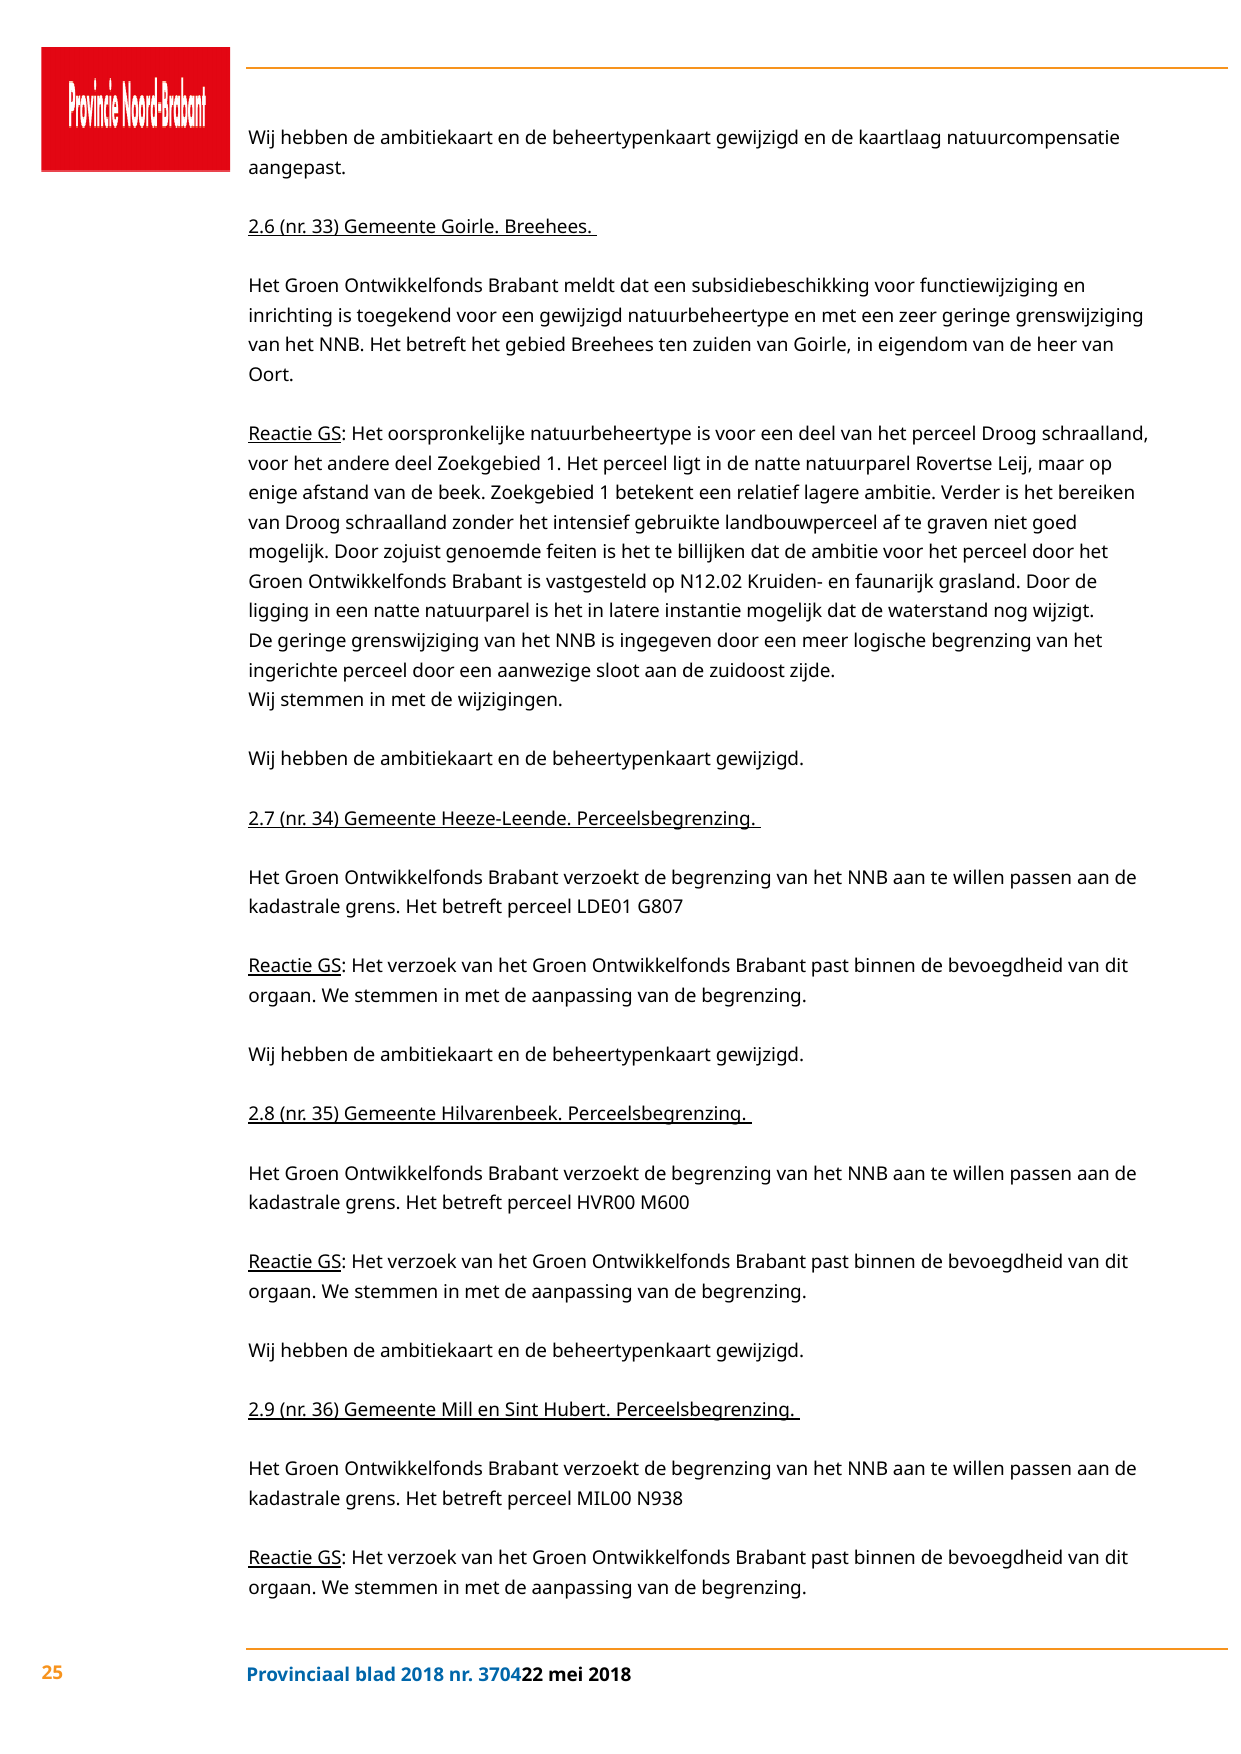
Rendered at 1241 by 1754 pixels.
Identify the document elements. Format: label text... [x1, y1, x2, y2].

text 2.9 (nr. 36) Gemeente Mill en Sint Hubert. Perceelsbegrenzing. [248, 1396, 1152, 1422]
text 2.7 (nr. 34) Gemeente Heeze-Leende. Perceelsbegrenzing. [248, 805, 1152, 831]
text Het Groen Ontwikkelfonds Brabant meldt dat een subsidiebeschikking voor functiewijziging en inrichting is toegekend voor een gewijzigd natuurbeheertype en met een zeer geringe grenswijziging van het NNB. Het betreft het gebied Breehees ten zuiden van Goirle, in eigendom van de heer van Oort. [248, 272, 1152, 387]
text Reactie GS: Het verzoek van het Groen Ontwikkelfonds Brabant past binnen de bevoegdheid van dit orgaan. We stemmen in met de aanpassing van de begrenzing. [248, 1248, 1152, 1304]
text 2.6 (nr. 33) Gemeente Goirle. Breehees. [248, 213, 1152, 239]
text De geringe grenswijziging van het NNB is ingegeven door een meer logische begrenzing van het ingerichte perceel door een aanwezige sloot aan de zuidoost zijde. [248, 627, 1152, 683]
text Reactie GS: Het verzoek van het Groen Ontwikkelfonds Brabant past binnen de bevoegdheid van dit orgaan. We stemmen in met de aanpassing van de begrenzing. [248, 1544, 1152, 1600]
text 2.8 (nr. 35) Gemeente Hilvarenbeek. Perceelsbegrenzing. [248, 1101, 1152, 1126]
text Het Groen Ontwikkelfonds Brabant verzoekt de begrenzing van het NNB aan te willen passen aan de kadastrale grens. Het betreft perceel HVR00 M600 [248, 1160, 1152, 1215]
picture [41, 47, 231, 172]
text Wij hebben de ambitiekaart en de beheertypenkaart gewijzigd en de kaartlaag natuurcompensatie aangepast. [248, 124, 1152, 180]
text Reactie GS: Het oorspronkelijke natuurbeheertype is voor een deel van het perceel Droog schraalland, voor het andere deel Zoekgebied 1. Het perceel ligt in de natte natuurparel Rovertse Leij, maar op enige afstand van de beek. Zoekgebied 1 betekent een relatief lagere ambitie. Verder is het bereiken van Droog schraalland zonder het intensief gebruikte landbouwperceel af te graven niet goed mogelijk. Door zojuist genoemde feiten is het te billijken dat de ambitie voor het perceel door het Groen Ontwikkelfonds Brabant is vastgesteld op N12.02 Kruiden- en faunarijk grasland. Door de ligging in een natte natuurparel is het in latere instantie mogelijk dat de waterstand nog wijzigt. [248, 420, 1152, 623]
text Reactie GS: Het verzoek van het Groen Ontwikkelfonds Brabant past binnen de bevoegdheid van dit orgaan. We stemmen in met de aanpassing van de begrenzing. [248, 953, 1152, 1008]
text Wij stemmen in met de wijzigingen. [248, 686, 1152, 712]
text Het Groen Ontwikkelfonds Brabant verzoekt de begrenzing van het NNB aan te willen passen aan de kadastrale grens. Het betreft perceel LDE01 G807 [248, 864, 1152, 919]
text Wij hebben de ambitiekaart en de beheertypenkaart gewijzigd. [248, 1337, 1152, 1363]
text Wij hebben de ambitiekaart en de beheertypenkaart gewijzigd. [248, 1041, 1152, 1067]
text Wij hebben de ambitiekaart en de beheertypenkaart gewijzigd. [248, 746, 1152, 771]
text Het Groen Ontwikkelfonds Brabant verzoekt de begrenzing van het NNB aan te willen passen aan de kadastrale grens. Het betreft perceel MIL00 N938 [248, 1456, 1152, 1511]
